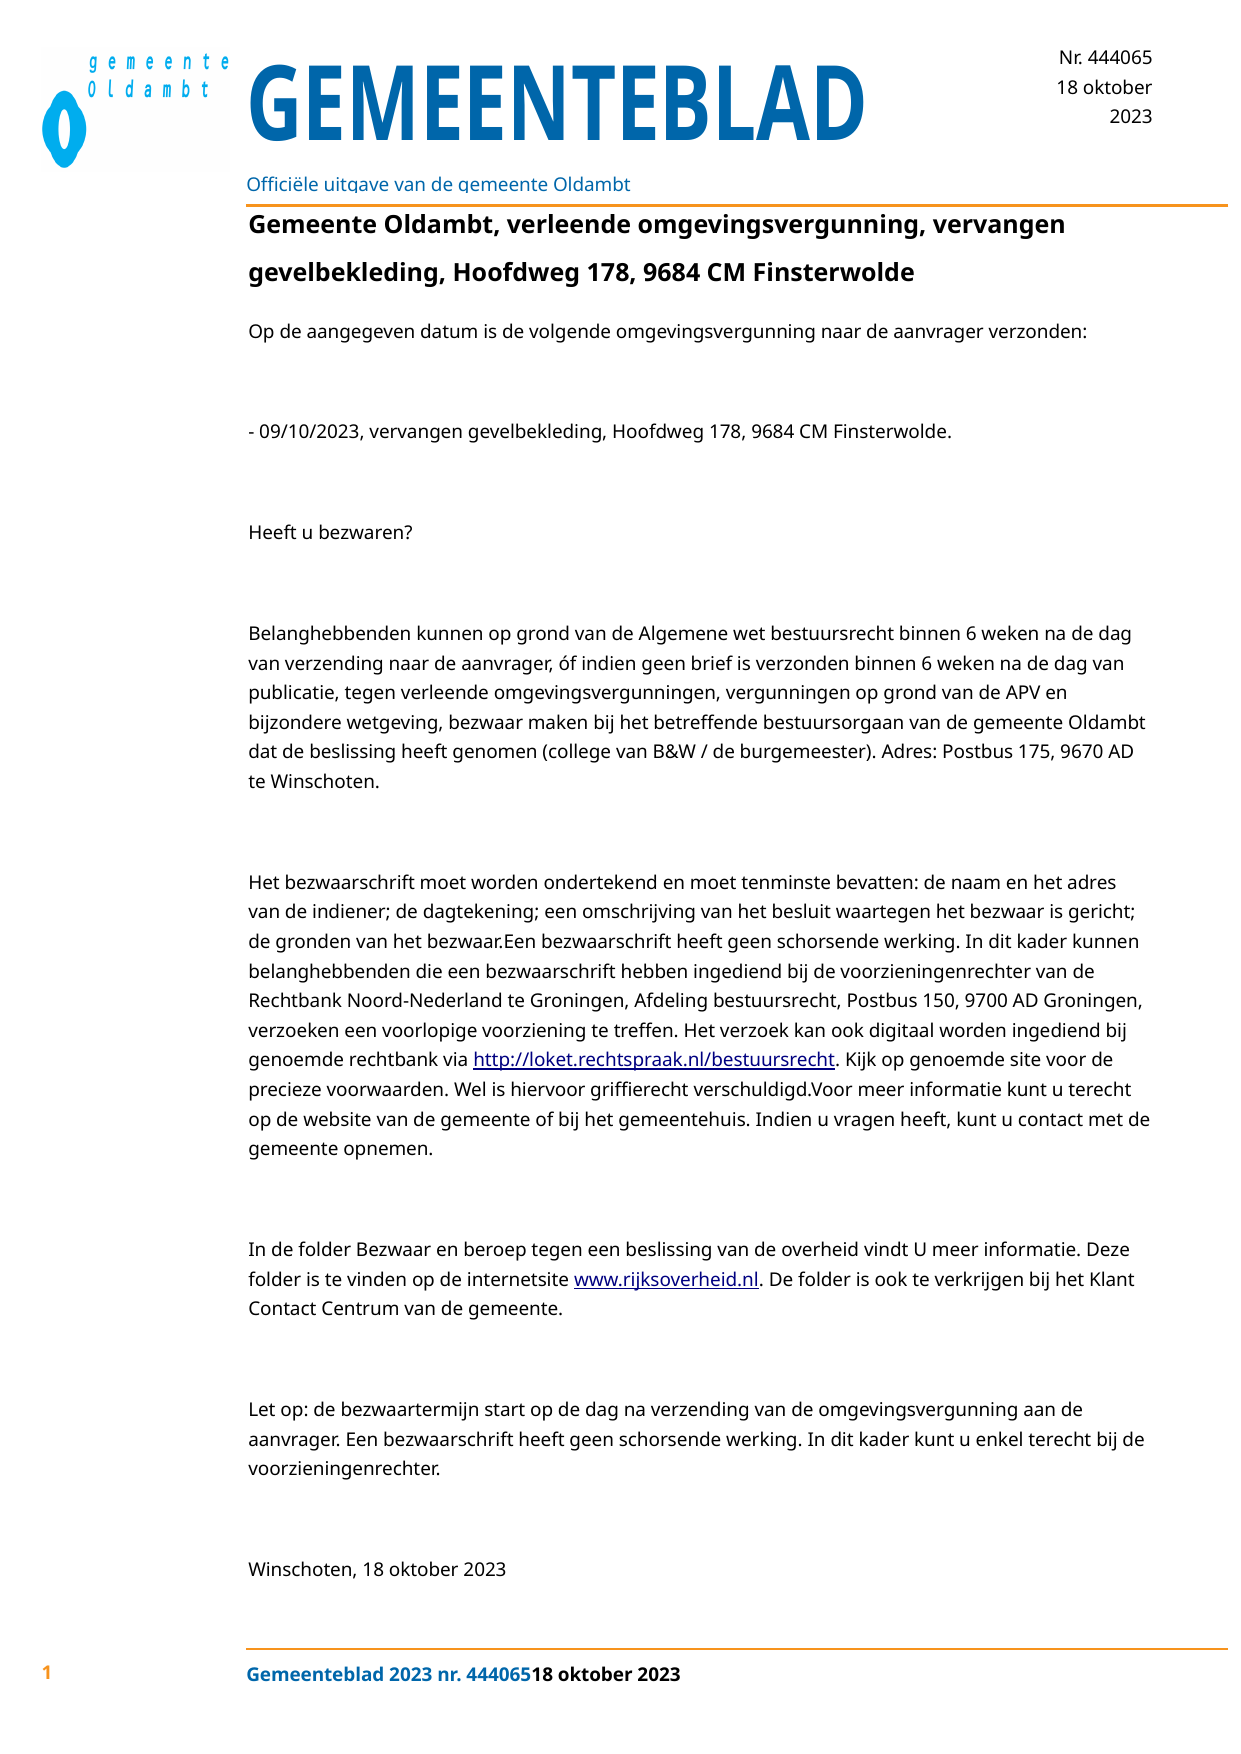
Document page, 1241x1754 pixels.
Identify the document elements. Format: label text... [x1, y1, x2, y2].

text Heeft u bezwaren? [248, 519, 1152, 545]
text Op de aangegeven datum is de volgende omgevingsvergunning naar de aanvrager verzonden: [248, 318, 1152, 344]
text Belanghebbenden kunnen op grond van de Algemene wet bestuursrecht binnen 6 weken na de dag van verzending naar de aanvrager, óf indien geen brief is verzonden binnen 6 weken na de dag van publicatie, tegen verleende omgevingsvergunningen, vergunningen op grond van de APV en bijzondere wetgeving, bezwaar maken bij het betreffende bestuursorgaan van de gemeente Oldambt dat de beslissing heeft genomen (college van B&W / de burgemeester). Adres: Postbus 175, 9670 AD te Winschoten. [248, 620, 1152, 794]
text Het bezwaarschrift moet worden ondertekend en moet tenminste bevatten: de naam en het adres van de indiener; de dagtekening; een omschrijving van het besluit waartegen het bezwaar is gericht; de gronden van het bezwaar.Een bezwaarschrift heeft geen schorsende werking. In dit kader kunnen belanghebbenden die een bezwaarschrift hebben ingediend bij de voorzieningenrechter van de Rechtbank Noord-Nederland te Groningen, Afdeling bestuursrecht, Postbus 150, 9700 AD Groningen, verzoeken een voorlopige voorziening te treffen. Het verzoek kan ook digitaal worden ingediend bij genoemde rechtbank via http://loket.rechtspraak.nl/bestuursrecht. Kijk op genoemde site voor de precieze voorwaarden. Wel is hiervoor griffierecht verschuldigd.Voor meer informatie kunt u terecht op de website van de gemeente of bij het gemeentehuis. Indien u vragen heeft, kunt u contact met de gemeente opnemen. [248, 869, 1152, 1161]
text Gemeente Oldambt, verleende omgevingsvergunning, vervangen gevelbekleding, Hoofdweg 178, 9684 CM Finsterwolde [248, 207, 1152, 288]
text Let op: de bezwaartermijn start op de dag na verzending van de omgevingsvergunning aan de aanvrager. Een bezwaarschrift heeft geen schorsende werking. In dit kader kunt u enkel terecht bij de voorzieningenrechter. [248, 1396, 1152, 1481]
text - 09/10/2023, vervangen gevelbekleding, Hoofdweg 178, 9684 CM Finsterwolde. [248, 419, 1152, 444]
text In de folder Bezwaar en beroep tegen een beslissing van de overheid vindt U meer informatie. Deze folder is te vinden op de internetsite www.rijksoverheid.nl. De folder is ook te verkrijgen bij het Klant Contact Centrum van de gemeente. [248, 1236, 1152, 1321]
picture [41, 47, 231, 172]
text Winschoten, 18 oktober 2023 [248, 1556, 1152, 1582]
